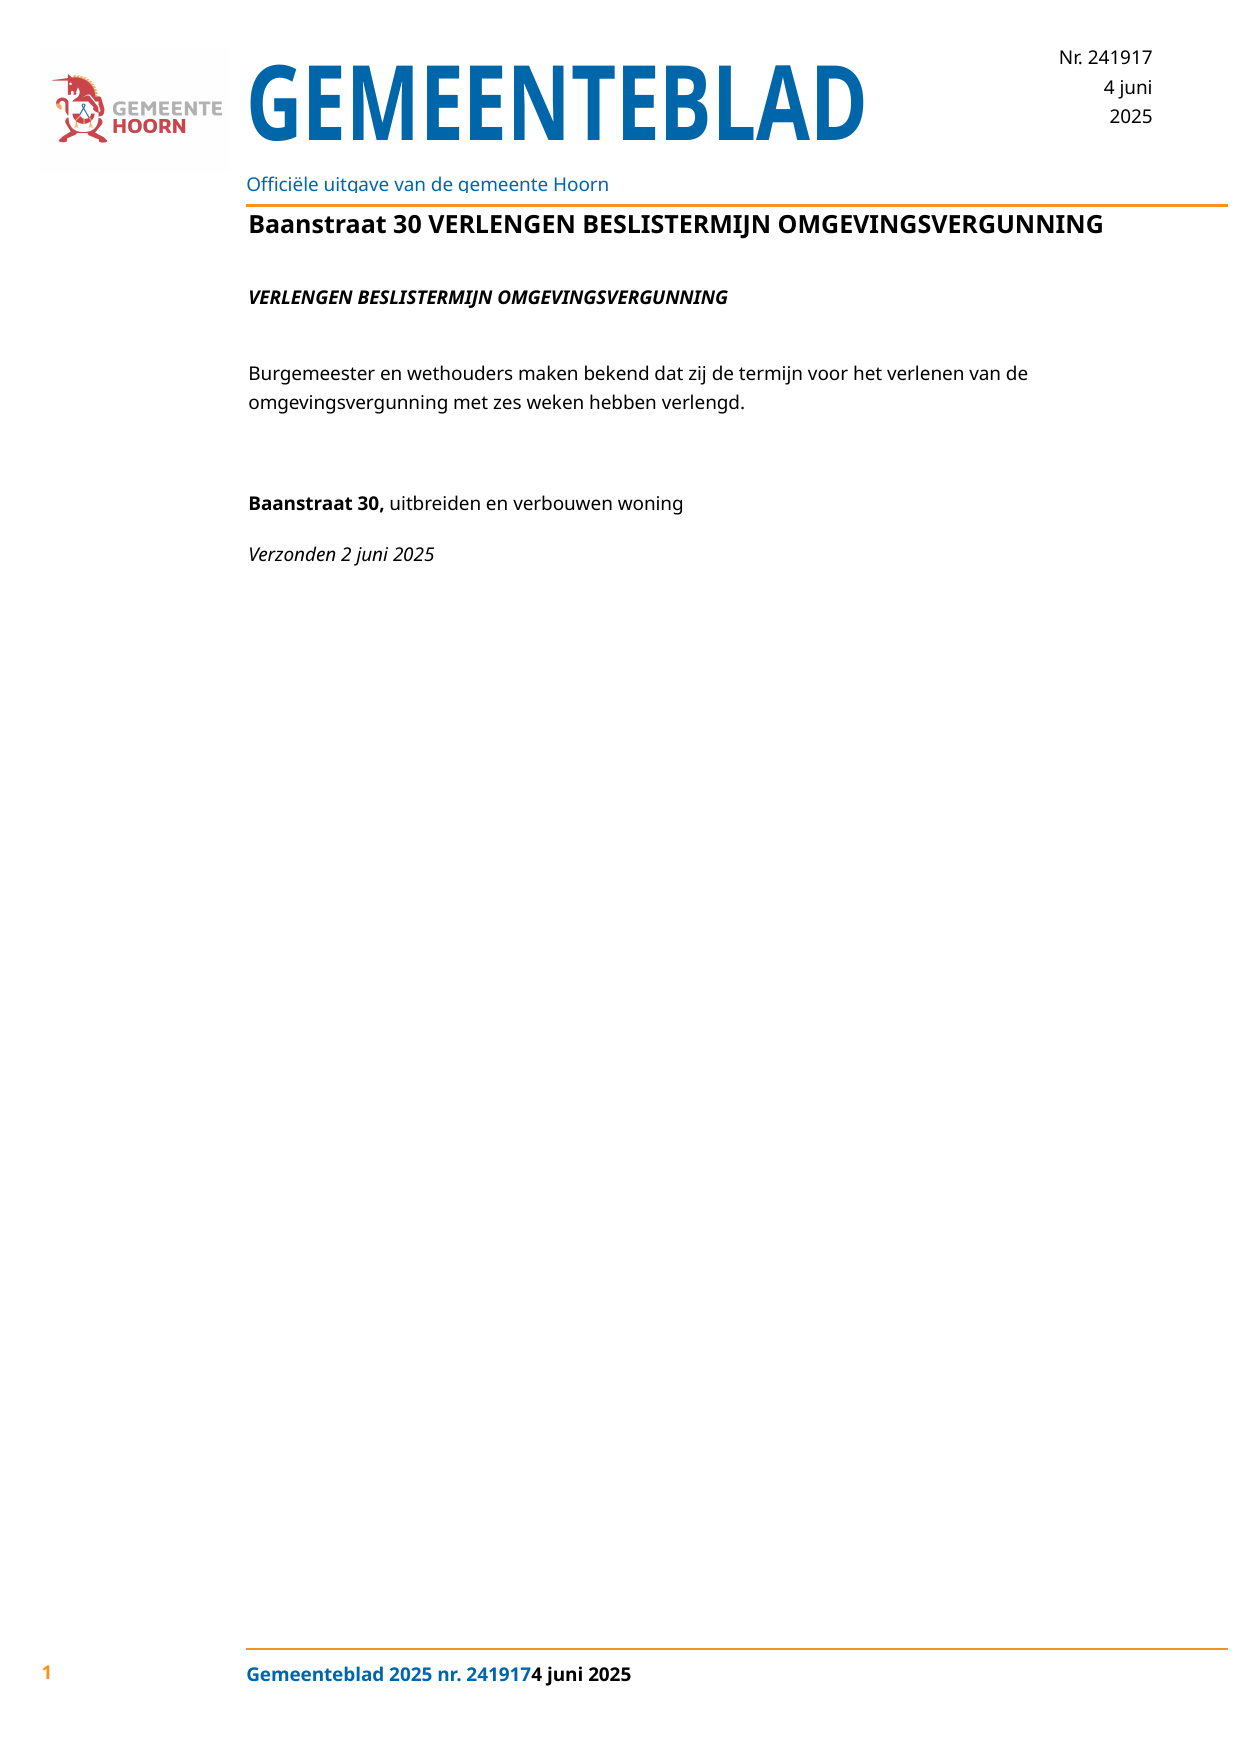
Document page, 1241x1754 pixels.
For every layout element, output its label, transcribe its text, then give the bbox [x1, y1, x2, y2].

text Baanstraat 30 VERLENGEN BESLISTERMIJN OMGEVINGSVERGUNNING [248, 207, 1152, 241]
text Verzonden 2 juni 2025 [248, 541, 1152, 567]
text VERLENGEN BESLISTERMIJN OMGEVINGSVERGUNNING [248, 284, 1152, 309]
picture [41, 47, 231, 172]
text Burgemeester en wethouders maken bekend dat zij de termijn voor het verlenen van de omgevingsvergunning met zes weken hebben verlengd. [248, 360, 1152, 415]
text Baanstraat 30, uitbreiden en verbouwen woning [248, 490, 1152, 516]
